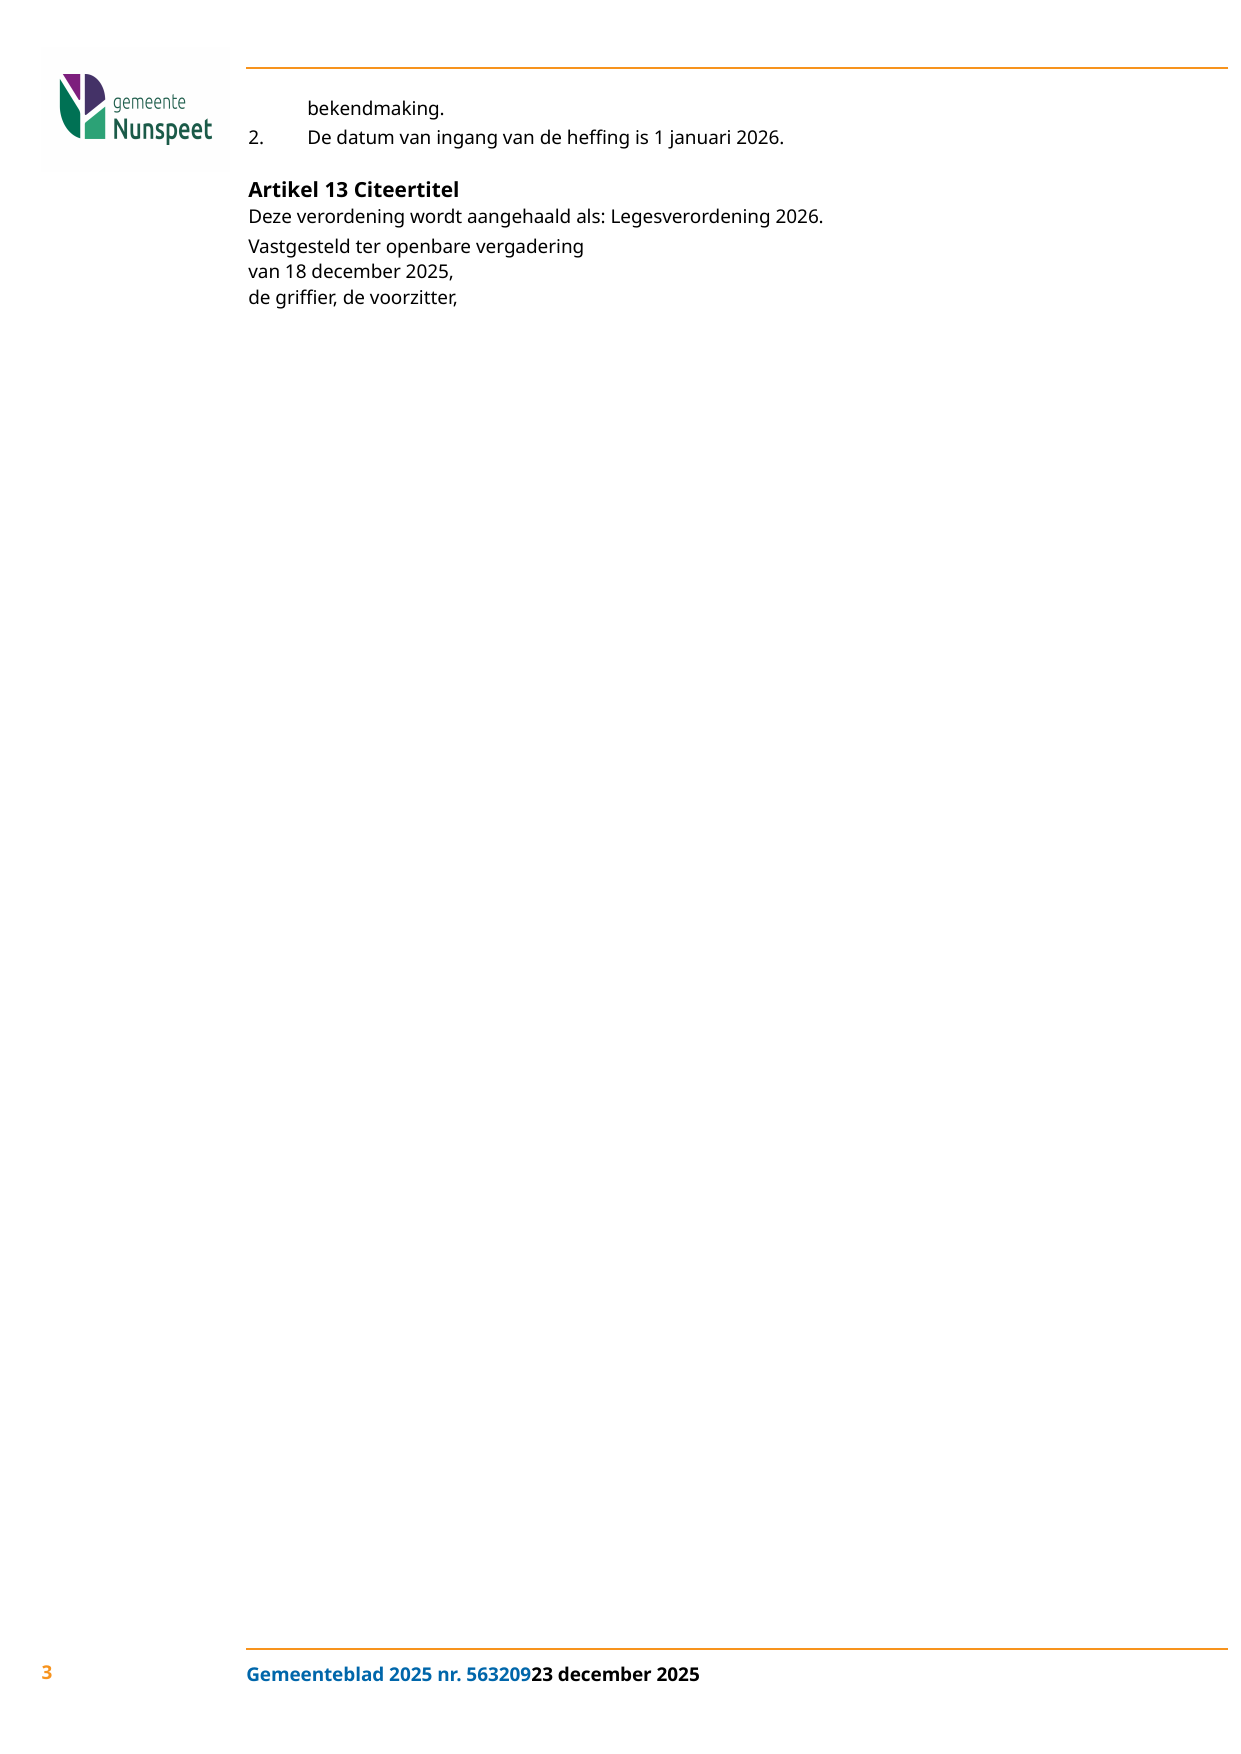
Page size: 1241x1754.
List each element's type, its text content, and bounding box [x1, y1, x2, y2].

text Vastgesteld ter openbare vergadering [248, 233, 1152, 258]
text Deze verordening wordt aangehaald als: Legesverordening 2026. [248, 203, 1152, 229]
list bekendmaking. [248, 95, 1152, 121]
text de griffier, de voorzitter, [248, 284, 1152, 310]
text van 18 december 2025, [248, 258, 1152, 284]
list De datum van ingang van de heffing is 1 januari 2026. [248, 124, 1152, 150]
text Artikel 13 Citeertitel [248, 175, 1152, 203]
picture [41, 47, 231, 172]
